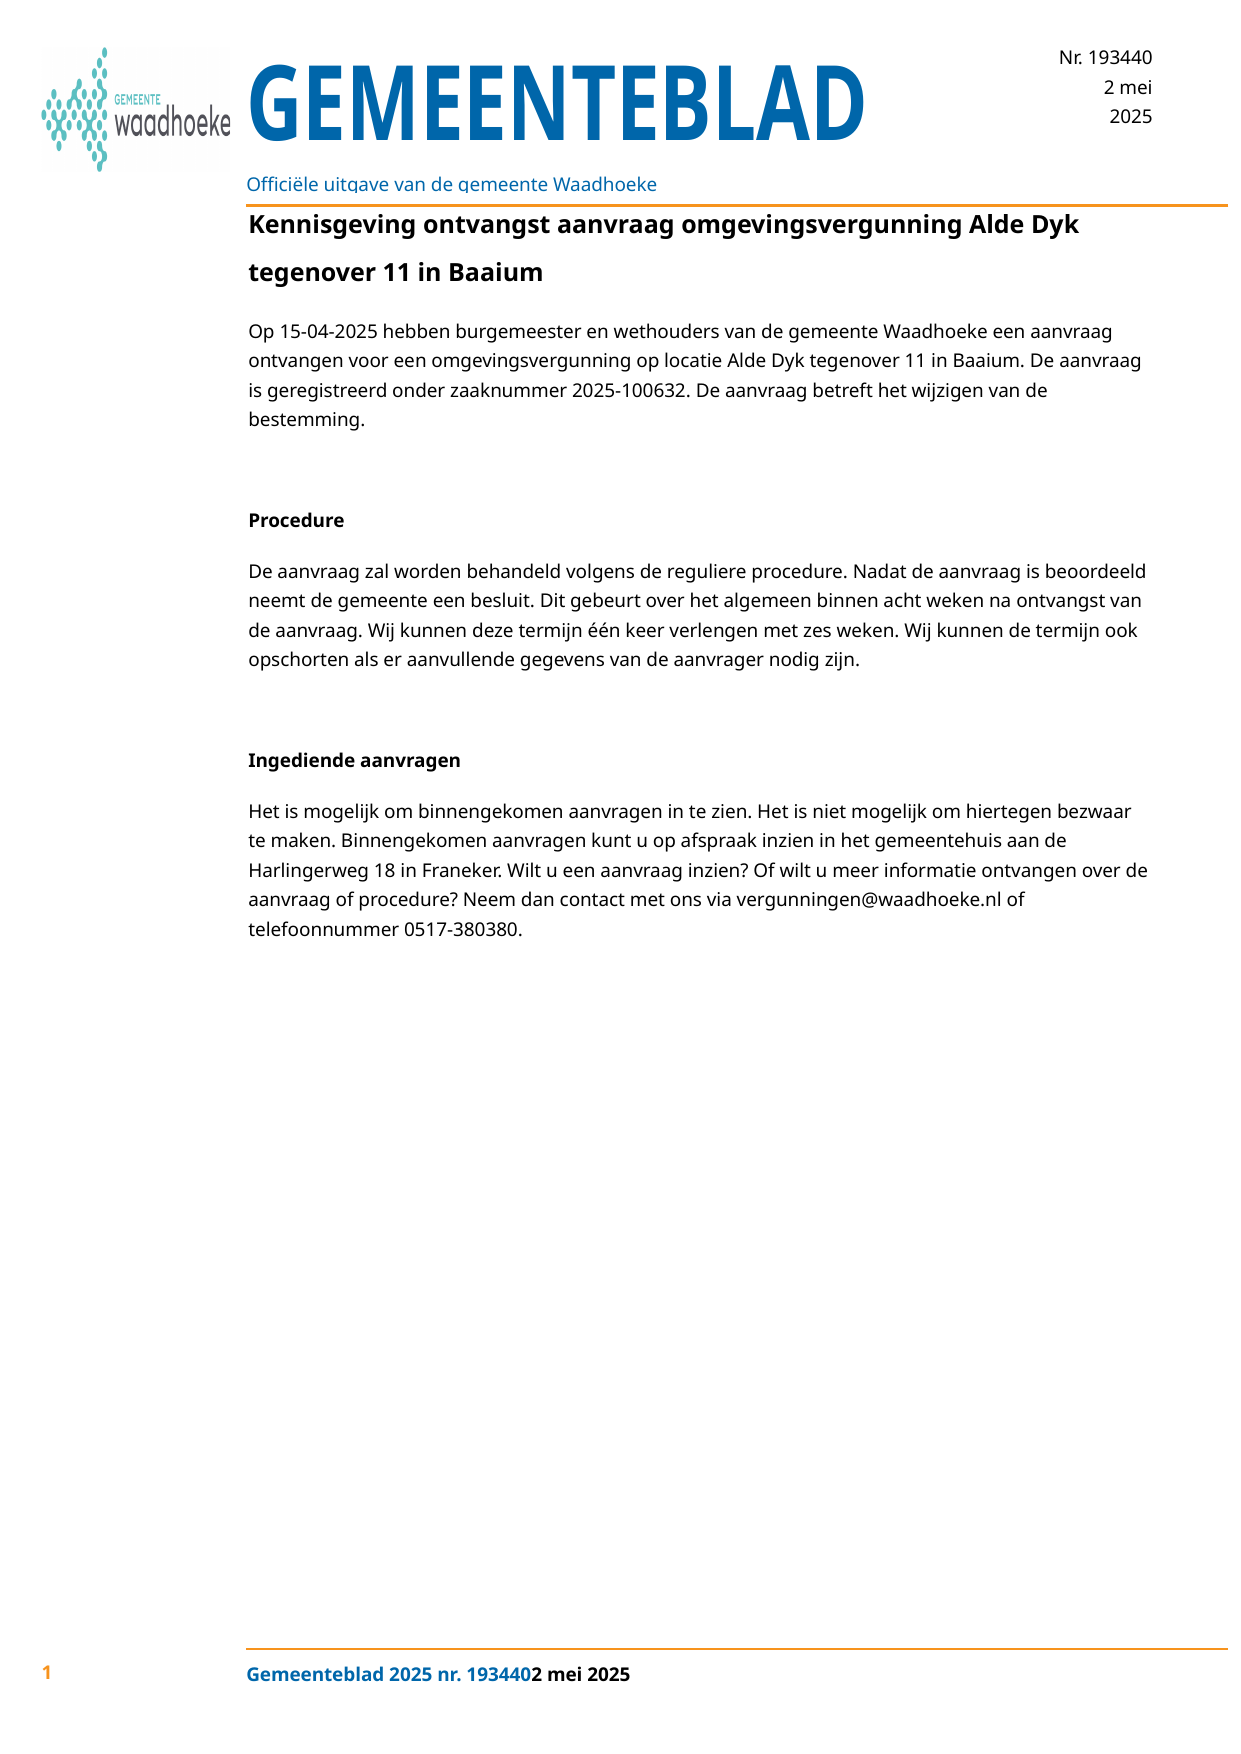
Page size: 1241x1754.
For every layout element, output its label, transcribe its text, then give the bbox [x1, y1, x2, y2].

text Procedure [248, 507, 1152, 533]
text Kennisgeving ontvangst aanvraag omgevingsvergunning Alde Dyk tegenover 11 in Baaium [248, 207, 1152, 288]
picture [41, 47, 231, 172]
text De aanvraag zal worden behandeld volgens de reguliere procedure. Nadat de aanvraag is beoordeeld neemt de gemeente een besluit. Dit gebeurt over het algemeen binnen acht weken na ontvangst van de aanvraag. Wij kunnen deze termijn één keer verlengen met zes weken. Wij kunnen de termijn ook opschorten als er aanvullende gegevens van de aanvrager nodig zijn. [248, 558, 1152, 672]
text Het is mogelijk om binnengekomen aanvragen in te zien. Het is niet mogelijk om hiertegen bezwaar te maken. Binnengekomen aanvragen kunt u op afspraak inzien in het gemeentehuis aan de Harlingerweg 18 in Franeker. Wilt u een aanvraag inzien? Of wilt u meer informatie ontvangen over de aanvraag of procedure? Neem dan contact met ons via vergunningen@waadhoeke.nl of telefoonnummer 0517-380380. [248, 798, 1152, 942]
text Ingediende aanvragen [248, 747, 1152, 773]
text Op 15-04-2025 hebben burgemeester en wethouders van de gemeente Waadhoeke een aanvraag ontvangen voor een omgevingsvergunning op locatie Alde Dyk tegenover 11 in Baaium. De aanvraag is geregistreerd onder zaaknummer 2025-100632. De aanvraag betreft het wijzigen van de bestemming. [248, 318, 1152, 432]
